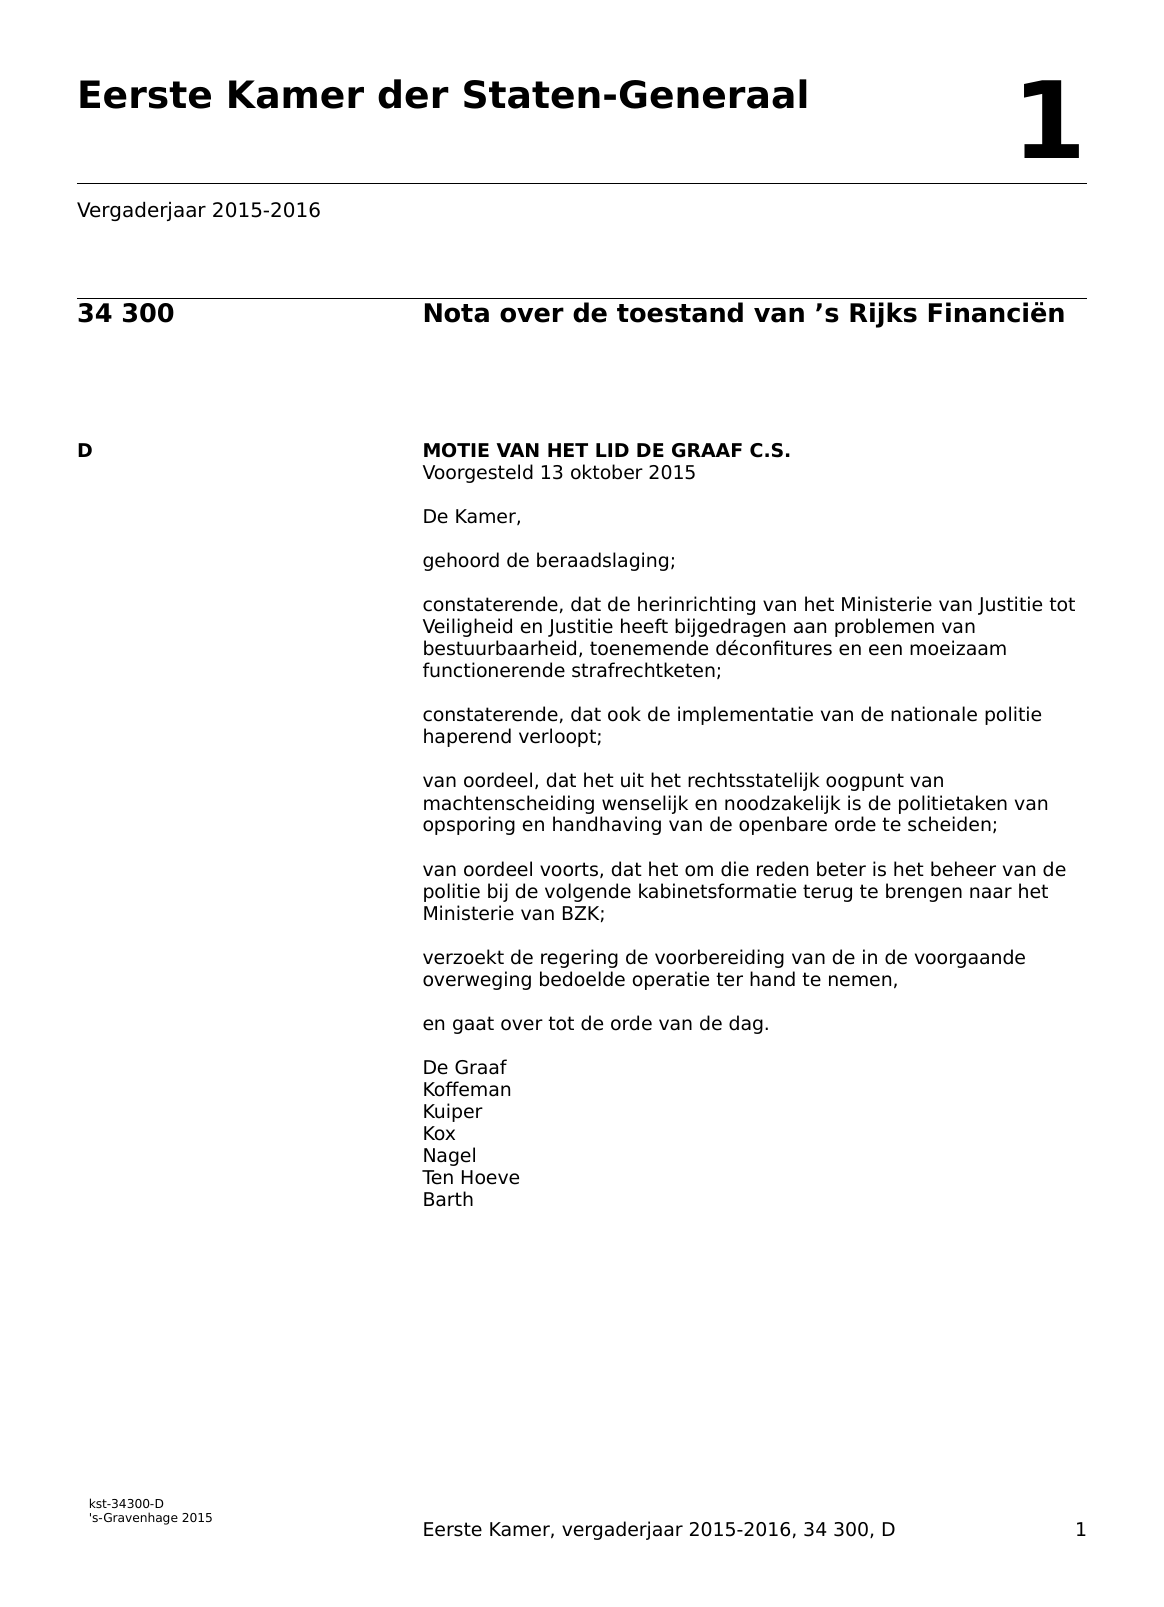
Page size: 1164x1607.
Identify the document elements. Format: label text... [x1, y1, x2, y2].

text Koffeman [422, 1079, 1087, 1101]
table_header 1 [886, 59, 1087, 183]
text constaterende, dat de herinrichting van het Ministerie van Justitie tot Veiligheid en Justitie heeft bijgedragen aan problemen van bestuurbaarheid, toenemende déconfitures en een moeizaam functionerende strafrechtketen; [422, 594, 1087, 682]
text Kox [422, 1123, 1087, 1145]
text Barth [422, 1189, 1087, 1211]
text Kuiper [422, 1101, 1087, 1123]
text constaterende, dat ook de implementatie van de nationale politie haperend verloopt; [422, 704, 1087, 748]
table_header Eerste Kamer der Staten-Generaal [77, 59, 886, 183]
text kst-34300-D [88, 1497, 323, 1511]
text verzoekt de regering de voorbereiding van de in de voorgaande overweging bedoelde operatie ter hand te nemen, [422, 947, 1087, 991]
text De Kamer, [422, 506, 1087, 528]
subtitle 34 300 Nota over de toestand van ’s Rijks Financiën [77, 299, 1087, 329]
text De Graaf [422, 1057, 1087, 1079]
subtitle D MOTIE VAN HET LID DE GRAAF C.S. [77, 440, 1087, 462]
text Voorgesteld 13 oktober 2015 [422, 462, 1087, 484]
table_cell Vergaderjaar 2015-2016 [77, 184, 1087, 298]
text van oordeel voorts, dat het om die reden beter is het beheer van de politie bij de volgende kabinetsformatie terug te brengen naar het Ministerie van BZK; [422, 858, 1087, 924]
text 's-Gravenhage 2015 [88, 1511, 323, 1525]
text gehoord de beraadslaging; [422, 550, 1087, 572]
text Ten Hoeve [422, 1167, 1087, 1189]
text van oordeel, dat het uit het rechtsstatelijk oogpunt van machtenscheiding wenselijk en noodzakelijk is de politietaken van opsporing en handhaving van de openbare orde te scheiden; [422, 770, 1087, 836]
text en gaat over tot de orde van de dag. [422, 1013, 1087, 1035]
text Nagel [422, 1145, 1087, 1167]
